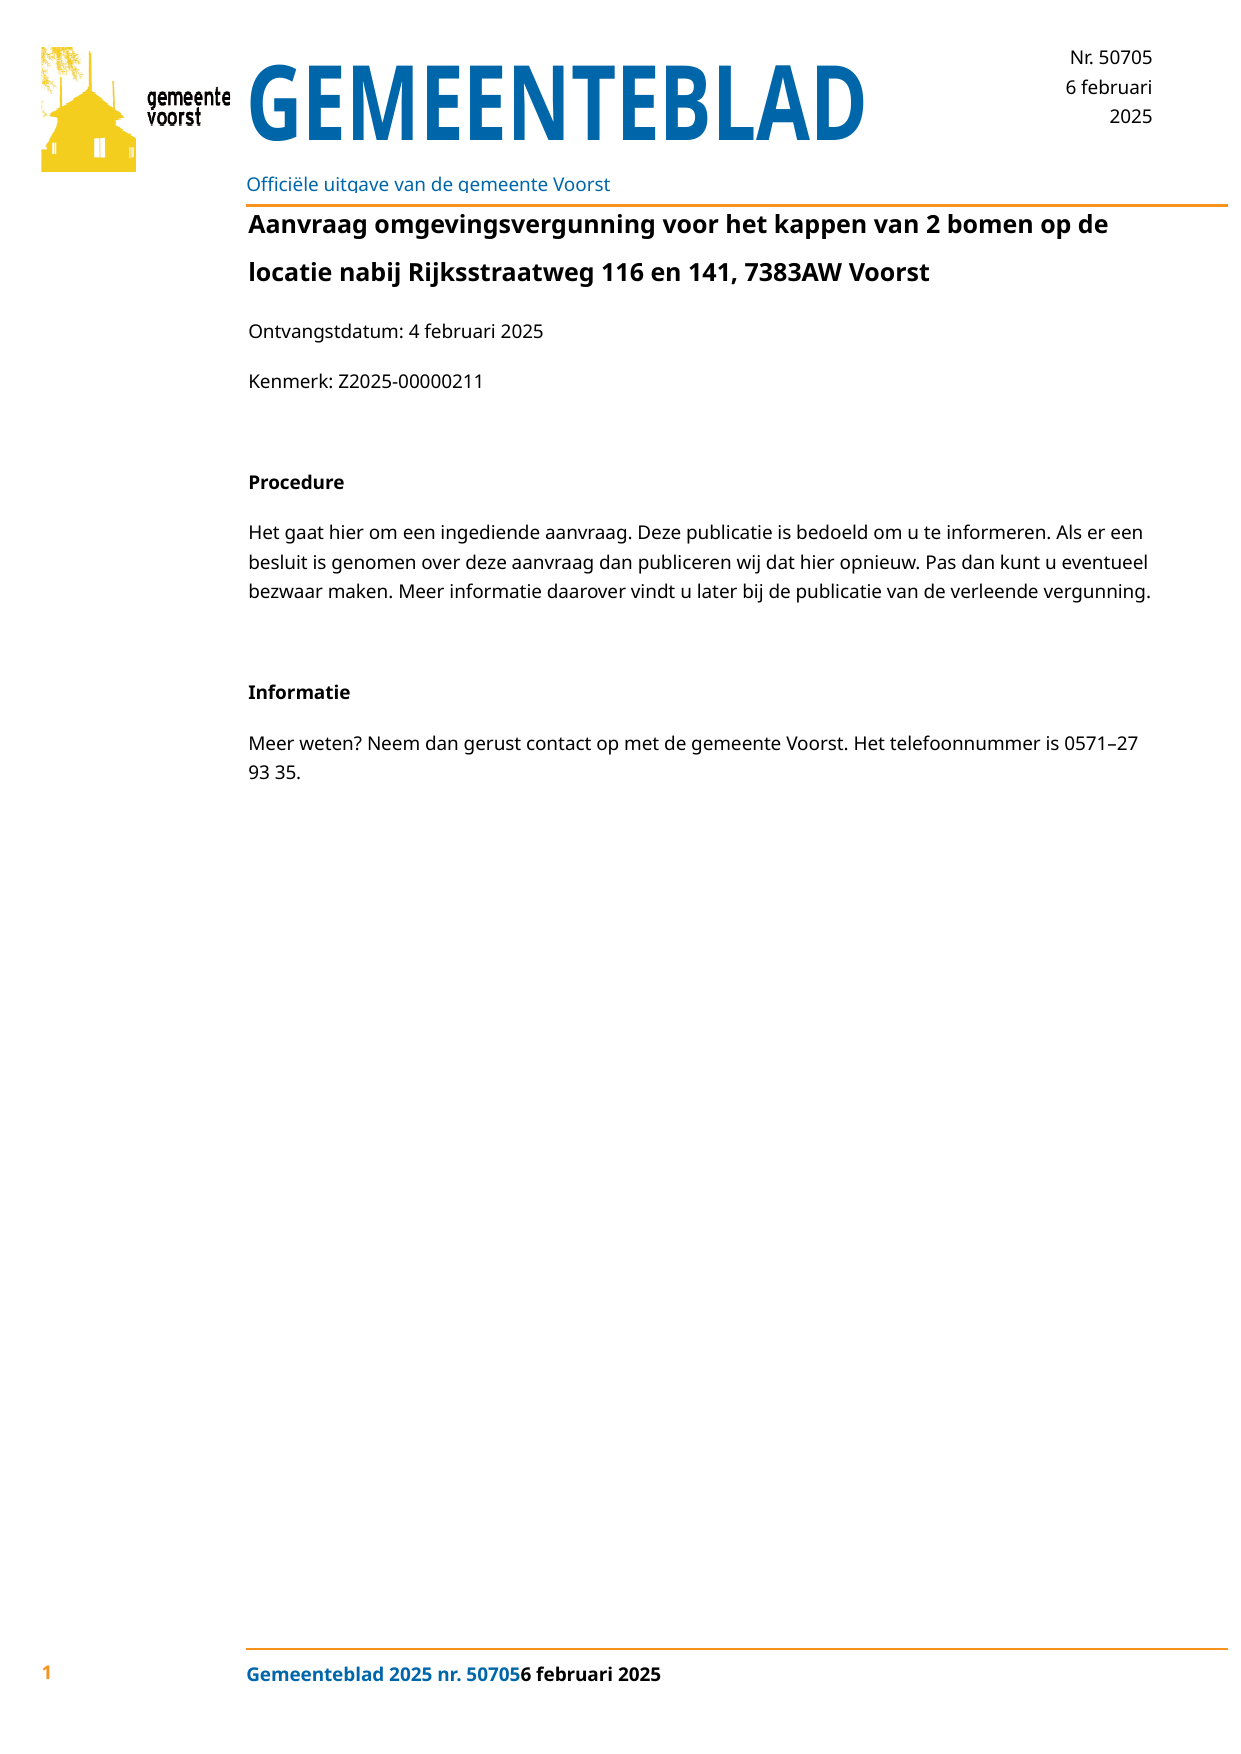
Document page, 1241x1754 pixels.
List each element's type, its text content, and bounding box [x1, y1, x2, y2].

text Aanvraag omgevingsvergunning voor het kappen van 2 bomen op de locatie nabij Rijksstraatweg 116 en 141, 7383AW Voorst [248, 207, 1152, 288]
text Procedure [248, 469, 1152, 495]
picture [41, 47, 231, 172]
text Het gaat hier om een ingediende aanvraag. Deze publicatie is bedoeld om u te informeren. Als er een besluit is genomen over deze aanvraag dan publiceren wij dat hier opnieuw. Pas dan kunt u eventueel bezwaar maken. Meer informatie daarover vindt u later bij de publicatie van de verleende vergunning. [248, 519, 1152, 604]
text Informatie [248, 679, 1152, 705]
text Meer weten? Neem dan gerust contact op met de gemeente Voorst. Het telefoonnummer is 0571–27 93 35. [248, 730, 1152, 785]
text Ontvangstdatum: 4 februari 2025 [248, 318, 1152, 344]
text Kenmerk: Z2025-00000211 [248, 368, 1152, 394]
